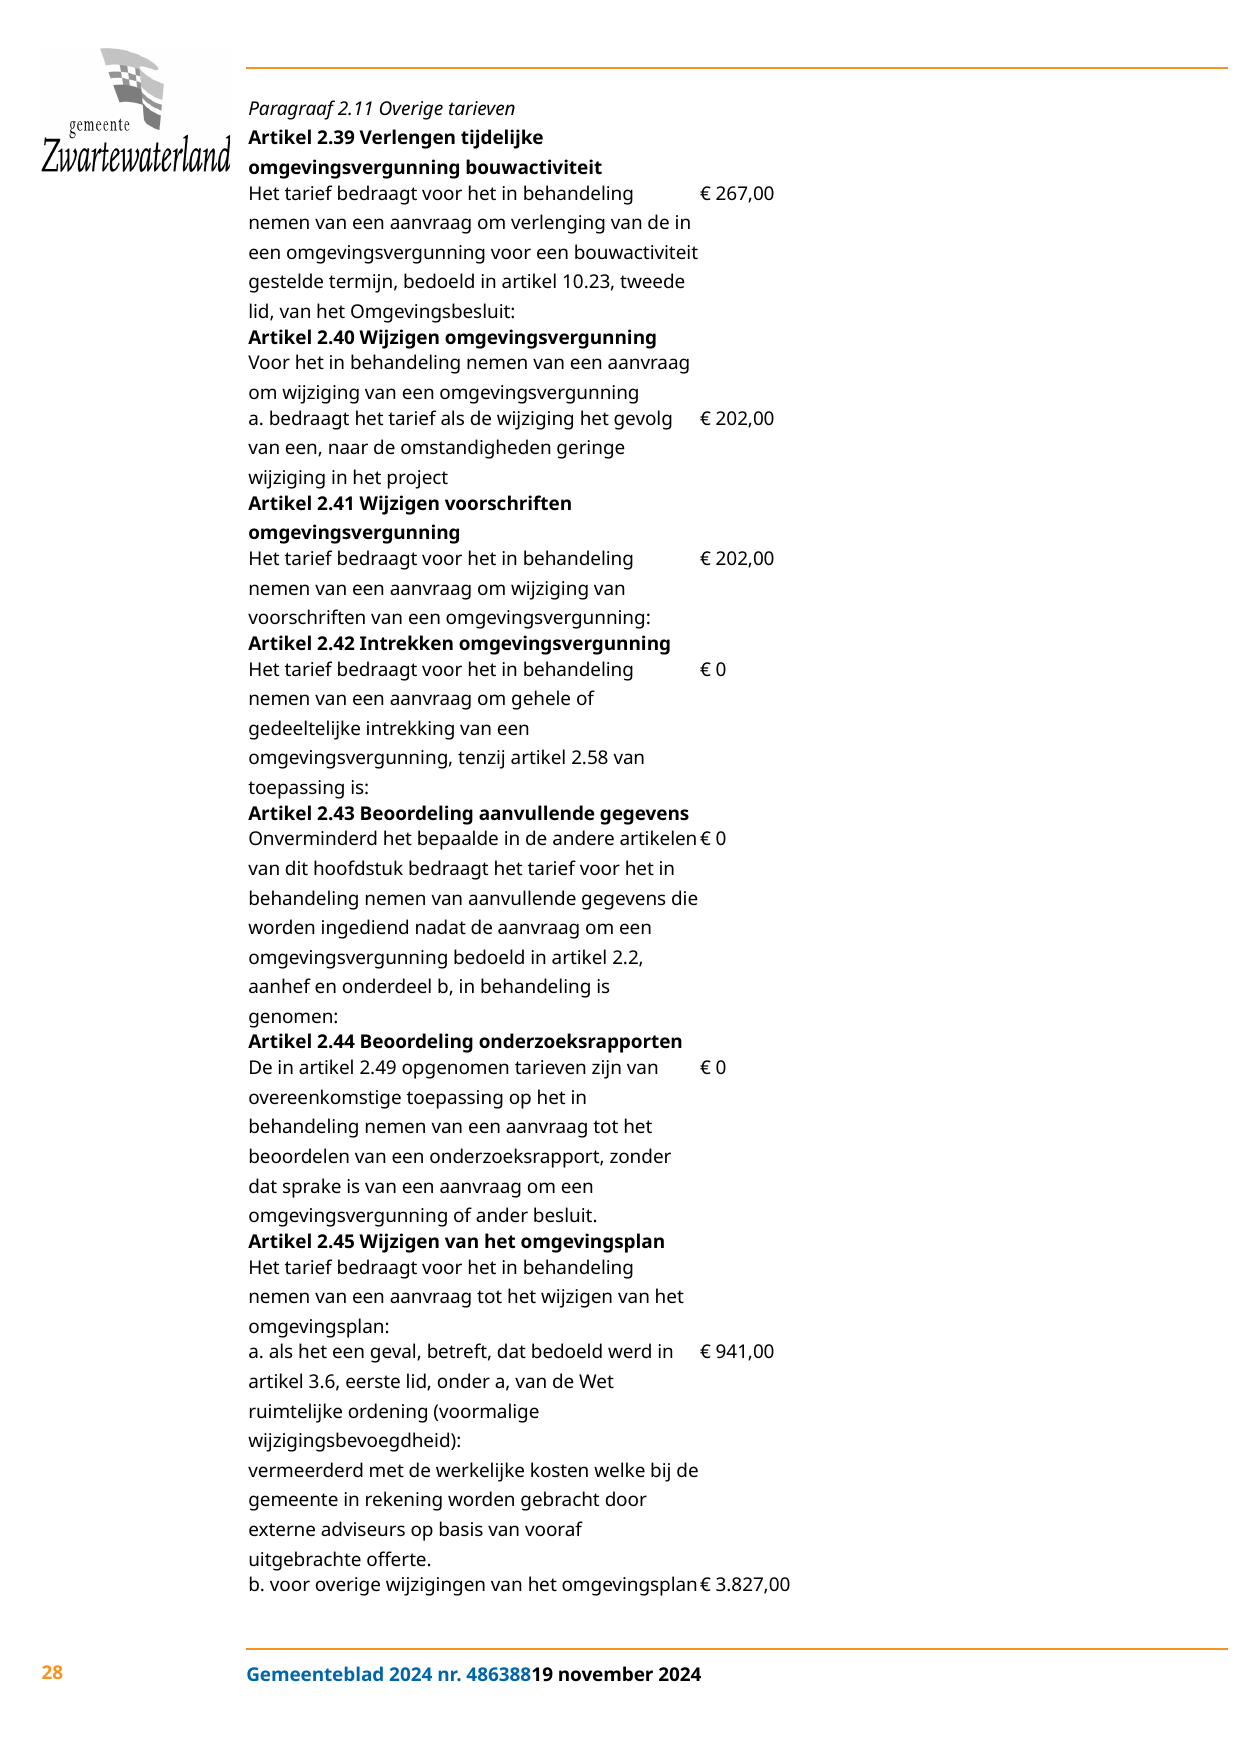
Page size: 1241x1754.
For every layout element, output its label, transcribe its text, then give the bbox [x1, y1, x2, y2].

table_cell Het tarief bedraagt voor het in behandeling nemen van een aanvraag om verlenging van de in een omgevingsvergunning voor een bouwactiviteit gestelde termijn, bedoeld in artikel 10.23, tweede lid, van het Omgevingsbesluit: [248, 180, 700, 324]
table_cell Artikel 2.42 Intrekken omgevingsvergunning [248, 630, 700, 656]
table_cell a. bedraagt het tarief als de wijziging het gevolg van een, naar de omstandigheden geringe wijziging in het project [248, 405, 700, 490]
table_cell [700, 1228, 1152, 1254]
table_cell Het tarief bedraagt voor het in behandeling nemen van een aanvraag om gehele of gedeeltelijke intrekking van een omgevingsvergunning, tenzij artikel 2.58 van toepassing is: [248, 656, 700, 800]
table_cell Voor het in behandeling nemen van een aanvraag om wijziging van een omgevingsvergunning [248, 350, 700, 405]
table_cell € 941,00 [700, 1339, 1152, 1572]
text Paragraaf 2.11 Overige tarieven [248, 95, 1152, 121]
table_cell [700, 1029, 1152, 1054]
table_header [700, 125, 1152, 180]
table_cell [700, 490, 1152, 545]
table_cell € 0 [700, 1055, 1152, 1228]
table_cell a. als het een geval, betreft, dat bedoeld werd in artikel 3.6, eerste lid, onder a, van de Wet ruimtelijke ordening (voormalige wijzigingsbevoegdheid): vermeerderd met de werkelijke kosten welke bij de gemeente in rekening worden gebracht door externe adviseurs op basis van vooraf uitgebrachte offerte. [248, 1339, 700, 1572]
table_cell € 0 [700, 656, 1152, 800]
table_cell Het tarief bedraagt voor het in behandeling nemen van een aanvraag om wijziging van voorschriften van een omgevingsvergunning: [248, 545, 700, 630]
table_header Artikel 2.39 Verlengen tijdelijke omgevingsvergunning bouwactiviteit [248, 125, 700, 180]
table_cell € 3.827,00 [700, 1572, 1152, 1597]
table_cell Artikel 2.45 Wijzigen van het omgevingsplan [248, 1228, 700, 1254]
picture [41, 47, 231, 172]
table_cell Artikel 2.40 Wijzigen omgevingsvergunning [248, 324, 700, 349]
table_cell € 202,00 [700, 545, 1152, 630]
table_cell € 267,00 [700, 180, 1152, 324]
table_cell Het tarief bedraagt voor het in behandeling nemen van een aanvraag tot het wijzigen van het omgevingsplan: [248, 1254, 700, 1339]
table_cell Onverminderd het bepaalde in de andere artikelen van dit hoofdstuk bedraagt het tarief voor het in behandeling nemen van aanvullende gegevens die worden ingediend nadat de aanvraag om een omgevingsvergunning bedoeld in artikel 2.2, aanhef en onderdeel b, in behandeling is genomen: [248, 826, 700, 1029]
table_cell € 0 [700, 826, 1152, 1029]
table_cell Artikel 2.43 Beoordeling aanvullende gegevens [248, 800, 700, 826]
table_cell [700, 800, 1152, 826]
table_cell [700, 630, 1152, 656]
table_cell Artikel 2.44 Beoordeling onderzoeksrapporten [248, 1029, 700, 1054]
table_cell € 202,00 [700, 405, 1152, 490]
table_cell [700, 350, 1152, 405]
table_cell [700, 324, 1152, 349]
table_cell Artikel 2.41 Wijzigen voorschriften omgevingsvergunning [248, 490, 700, 545]
table_cell b. voor overige wijzigingen van het omgevingsplan [248, 1572, 700, 1597]
table_cell [700, 1254, 1152, 1339]
table_cell De in artikel 2.49 opgenomen tarieven zijn van overeenkomstige toepassing op het in behandeling nemen van een aanvraag tot het beoordelen van een onderzoeksrapport, zonder dat sprake is van een aanvraag om een omgevingsvergunning of ander besluit. [248, 1055, 700, 1228]
